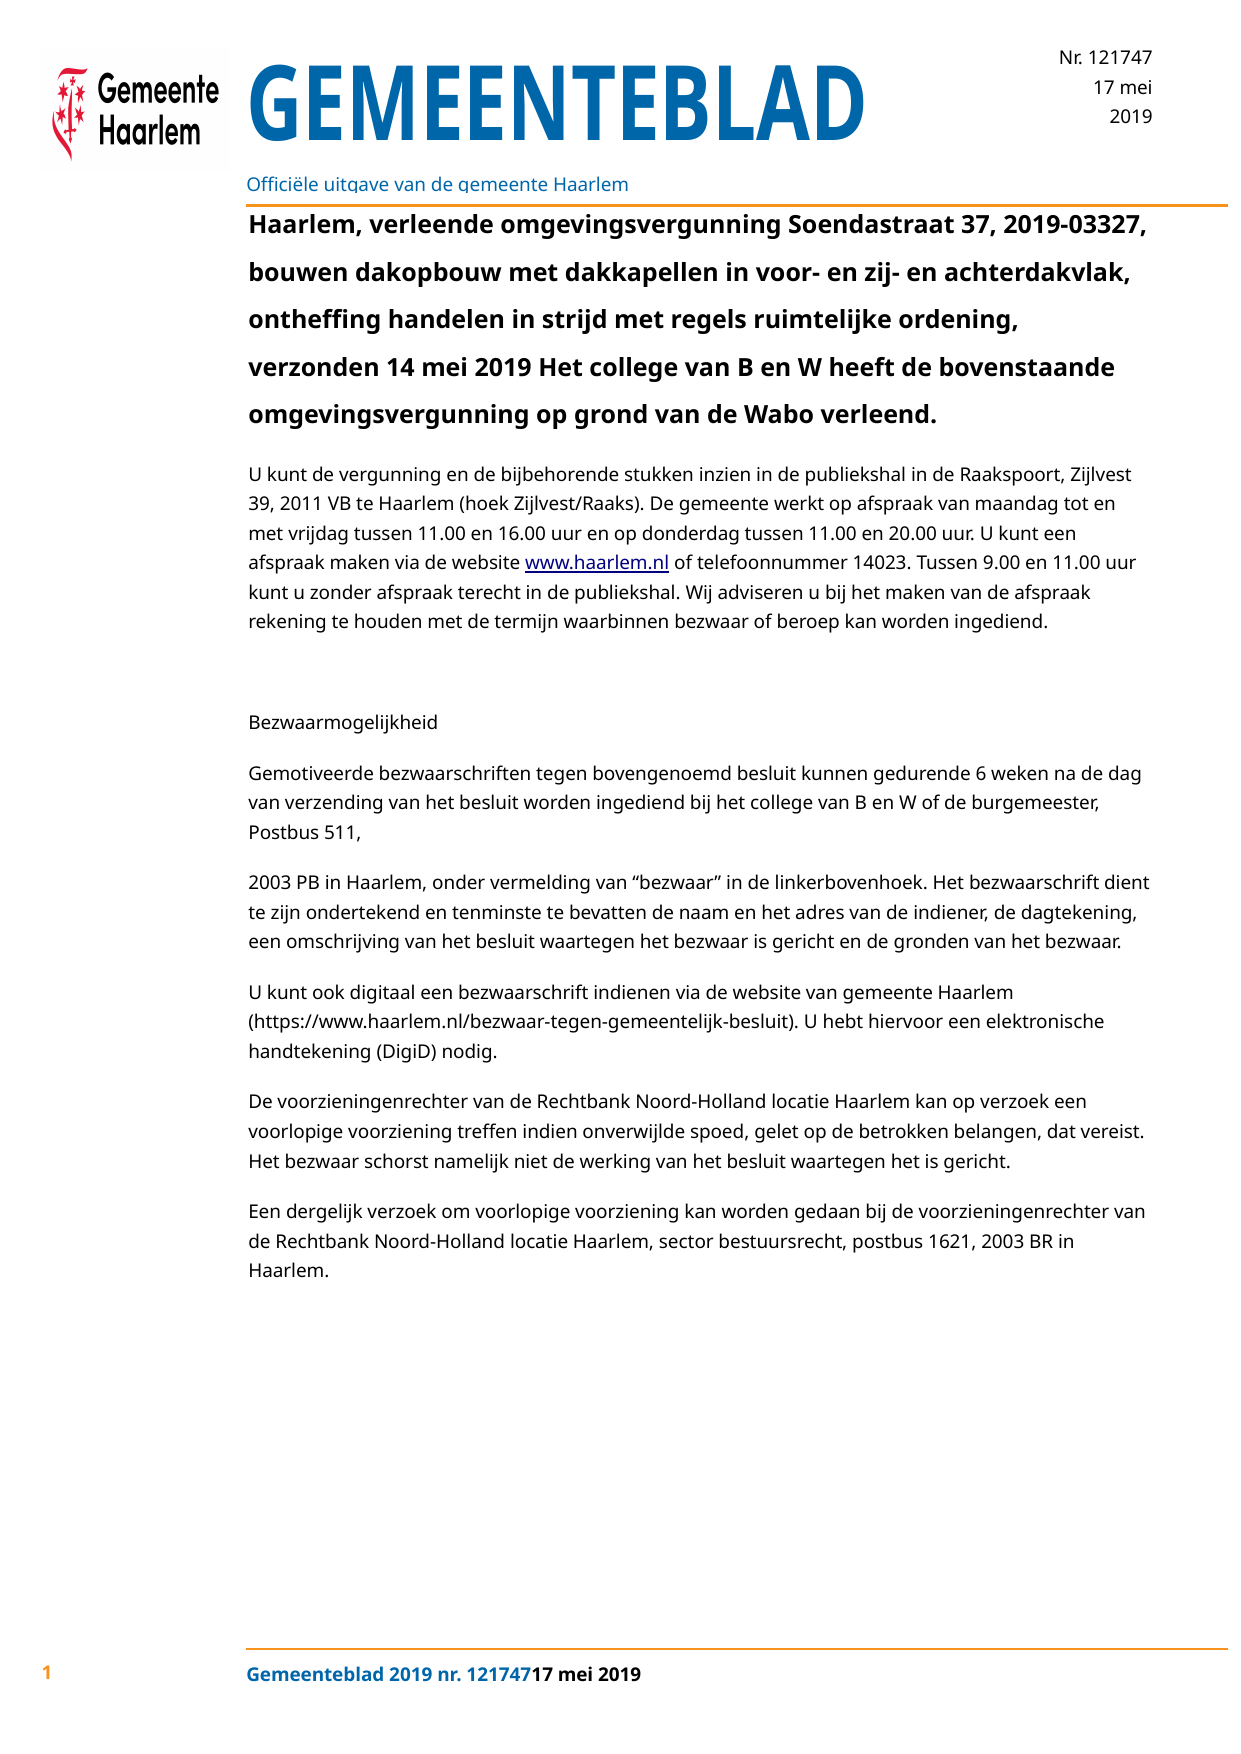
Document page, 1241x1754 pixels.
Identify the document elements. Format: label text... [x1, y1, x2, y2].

text Bezwaarmogelijkheid [248, 709, 1152, 735]
picture [41, 47, 231, 172]
text Haarlem, verleende omgevingsvergunning Soendastraat 37, 2019-03327, bouwen dakopbouw met dakkapellen in voor- en zij- en achterdakvlak, ontheffing handelen in strijd met regels ruimtelijke ordening, verzonden 14 mei 2019 Het college van B en W heeft de bovenstaande omgevingsvergunning op grond van de Wabo verleend. [248, 207, 1152, 431]
text Gemotiveerde bezwaarschriften tegen bovengenoemd besluit kunnen gedurende 6 weken na de dag van verzending van het besluit worden ingediend bij het college van B en W of de burgemeester, Postbus 511, [248, 760, 1152, 845]
text De voorzieningenrechter van de Rechtbank Noord-Holland locatie Haarlem kan op verzoek een voorlopige voorziening treffen indien onverwijlde spoed, gelet op de betrokken belangen, dat vereist. Het bezwaar schorst namelijk niet de werking van het besluit waartegen het is gericht. [248, 1089, 1152, 1173]
text U kunt ook digitaal een bezwaarschrift indienen via de website van gemeente Haarlem (https://www.haarlem.nl/bezwaar-tegen-gemeentelijk-besluit). U hebt hiervoor een elektronische handtekening (DigiD) nodig. [248, 979, 1152, 1064]
text Een dergelijk verzoek om voorlopige voorziening kan worden gedaan bij de voorzieningenrechter van de Rechtbank Noord-Holland locatie Haarlem, sector bestuursrecht, postbus 1621, 2003 BR in Haarlem. [248, 1198, 1152, 1283]
text 2003 PB in Haarlem, onder vermelding van “bezwaar” in de linkerbovenhoek. Het bezwaarschrift dient te zijn ondertekend en tenminste te bevatten de naam en het adres van de indiener, de dagtekening, een omschrijving van het besluit waartegen het bezwaar is gericht en de gronden van het bezwaar. [248, 869, 1152, 954]
text U kunt de vergunning en de bijbehorende stukken inzien in de publiekshal in de Raakspoort, Zijlvest 39, 2011 VB te Haarlem (hoek Zijlvest/Raaks). De gemeente werkt op afspraak van maandag tot en met vrijdag tussen 11.00 en 16.00 uur en op donderdag tussen 11.00 en 20.00 uur. U kunt een afspraak maken via de website www.haarlem.nl of telefoonnummer 14023. Tussen 9.00 en 11.00 uur kunt u zonder afspraak terecht in de publiekshal. Wij adviseren u bij het maken van de afspraak rekening te houden met de termijn waarbinnen bezwaar of beroep kan worden ingediend. [248, 461, 1152, 634]
